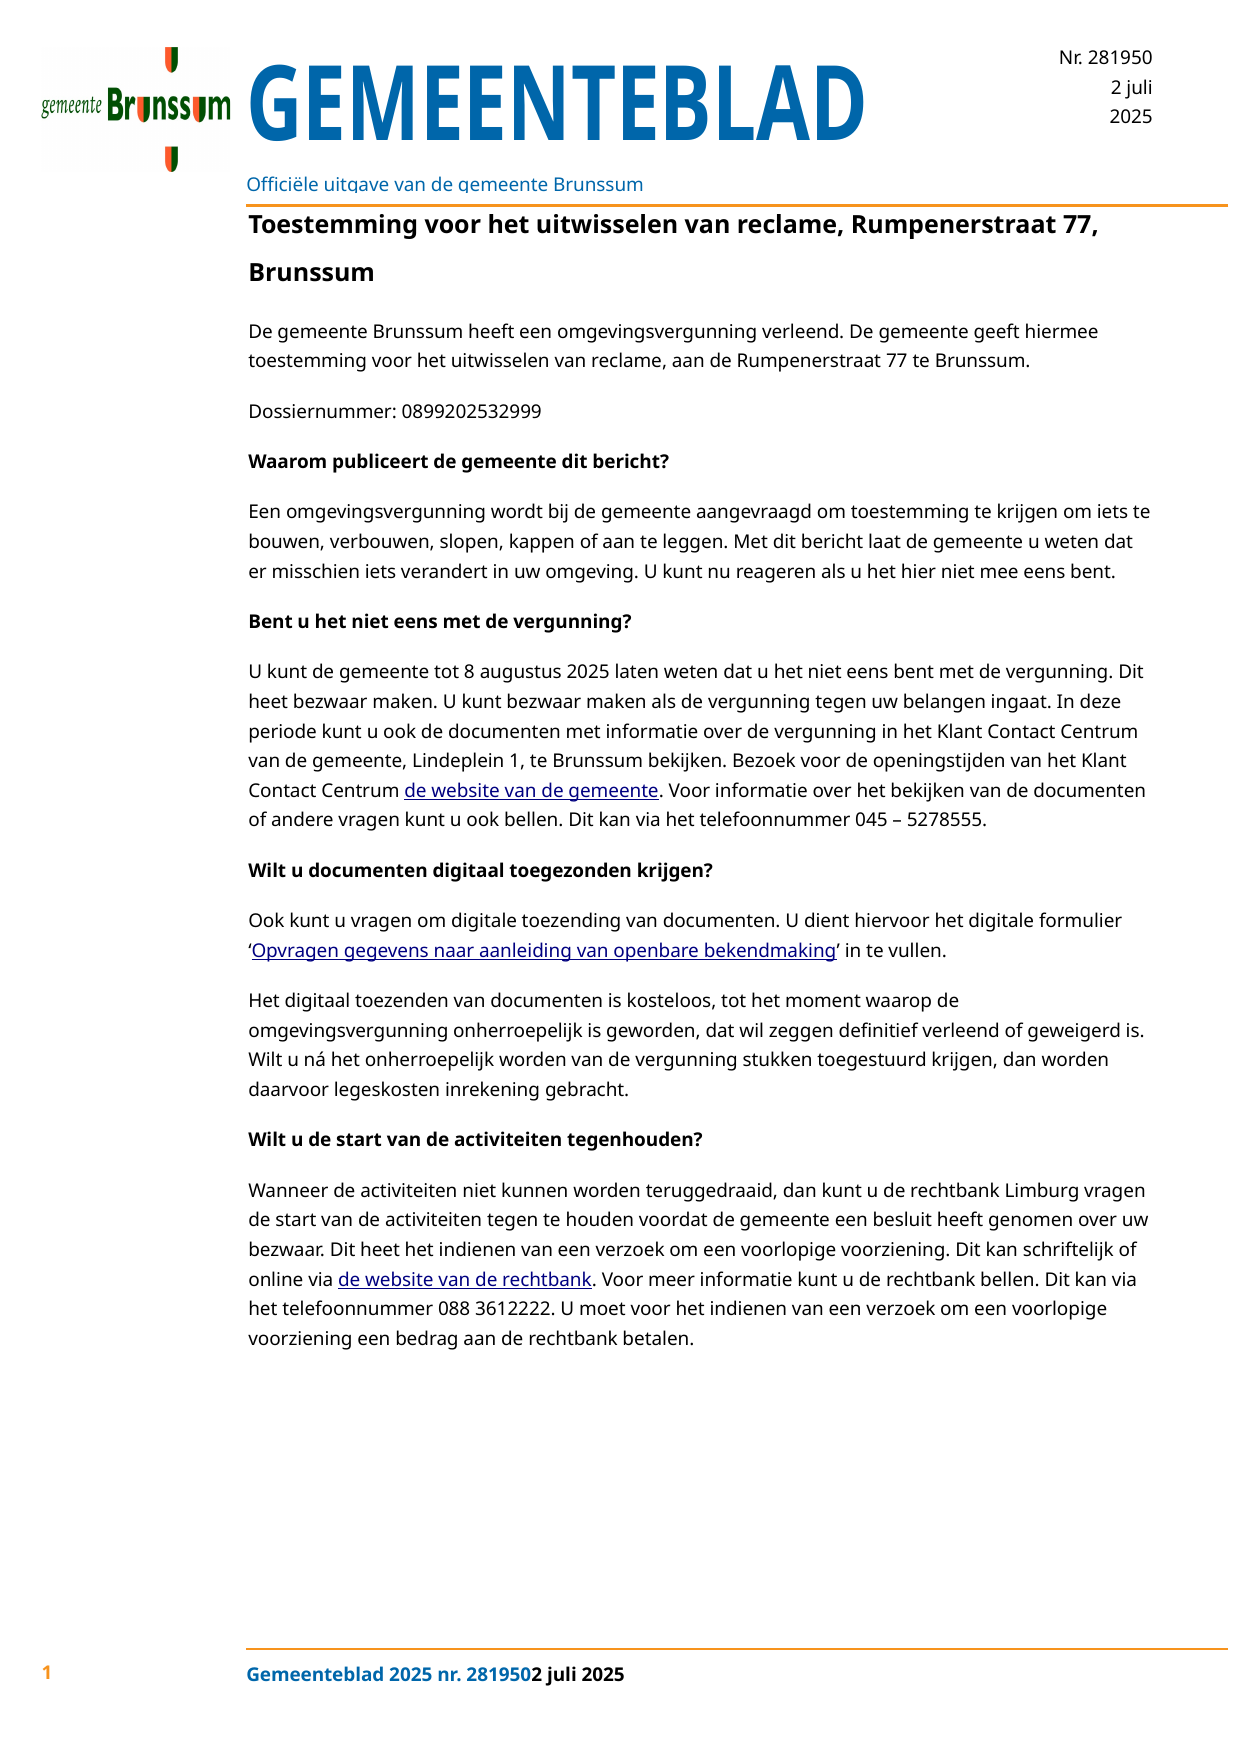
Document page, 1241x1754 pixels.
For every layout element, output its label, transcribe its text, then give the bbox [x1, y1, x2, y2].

text Wilt u documenten digitaal toegezonden krijgen? [248, 857, 1152, 883]
text Een omgevingsvergunning wordt bij de gemeente aangevraagd om toestemming te krijgen om iets te bouwen, verbouwen, slopen, kappen of aan te leggen. Met dit bericht laat de gemeente u weten dat er misschien iets verandert in uw omgeving. U kunt nu reageren als u het hier niet mee eens bent. [248, 499, 1152, 584]
text Ook kunt u vragen om digitale toezending van documenten. U dient hiervoor het digitale formulier ‘Opvragen gegevens naar aanleiding van openbare bekendmaking’ in te vullen. [248, 907, 1152, 963]
text U kunt de gemeente tot 8 augustus 2025 laten weten dat u het niet eens bent met de vergunning. Dit heet bezwaar maken. U kunt bezwaar maken als de vergunning tegen uw belangen ingaat. In deze periode kunt u ook de documenten met informatie over de vergunning in het Klant Contact Centrum van de gemeente, Lindeplein 1, te Brunssum bekijken. Bezoek voor de openingstijden van het Klant Contact Centrum de website van de gemeente. Voor informatie over het bekijken van de documenten of andere vragen kunt u ook bellen. Dit kan via het telefoonnummer 045 – 5278555. [248, 659, 1152, 832]
text De gemeente Brunssum heeft een omgevingsvergunning verleend. De gemeente geeft hiermee toestemming voor het uitwisselen van reclame, aan de Rumpenerstraat 77 te Brunssum. [248, 318, 1152, 373]
text Wilt u de start van de activiteiten tegenhouden? [248, 1127, 1152, 1152]
text Het digitaal toezenden van documenten is kosteloos, tot het moment waarop de omgevingsvergunning onherroepelijk is geworden, dat wil zeggen definitief verleend of geweigerd is. Wilt u ná het onherroepelijk worden van de vergunning stukken toegestuurd krijgen, dan worden daarvoor legeskosten inrekening gebracht. [248, 987, 1152, 1102]
picture [41, 47, 231, 172]
text Waarom publiceert de gemeente dit bericht? [248, 448, 1152, 474]
text Bent u het niet eens met de vergunning? [248, 608, 1152, 634]
text Toestemming voor het uitwisselen van reclame, Rumpenerstraat 77, Brunssum [248, 207, 1152, 288]
text Wanneer de activiteiten niet kunnen worden teruggedraaid, dan kunt u de rechtbank Limburg vragen de start van de activiteiten tegen te houden voordat de gemeente een besluit heeft genomen over uw bezwaar. Dit heet het indienen van een verzoek om een voorlopige voorziening. Dit kan schriftelijk of online via de website van de rechtbank. Voor meer informatie kunt u de rechtbank bellen. Dit kan via het telefoonnummer 088 3612222. U moet voor het indienen van een verzoek om een voorlopige voorziening een bedrag aan de rechtbank betalen. [248, 1177, 1152, 1351]
text Dossiernummer: 0899202532999 [248, 398, 1152, 424]
